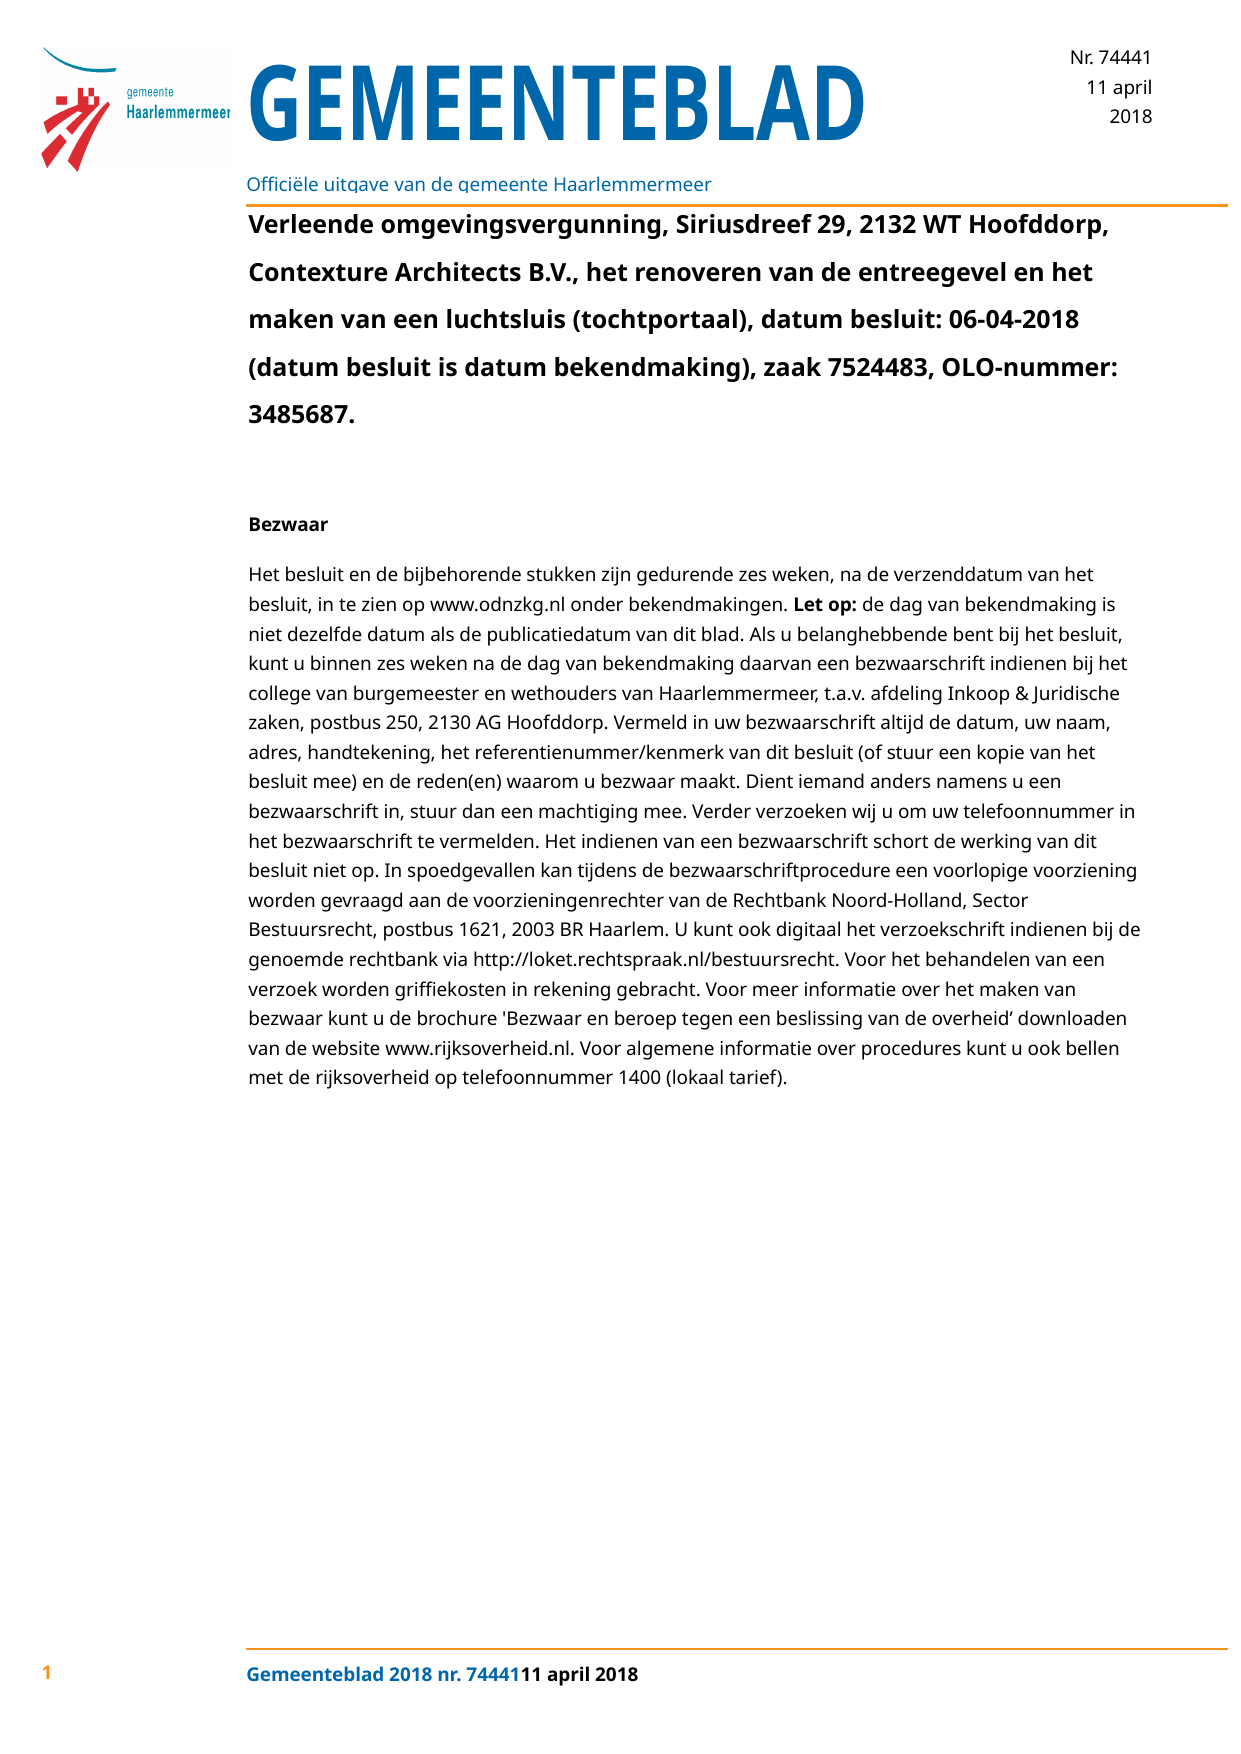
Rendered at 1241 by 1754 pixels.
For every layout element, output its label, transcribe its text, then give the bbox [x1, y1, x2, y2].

picture [41, 47, 231, 172]
text Bezwaar [248, 511, 1152, 537]
text Verleende omgevingsvergunning, Siriusdreef 29, 2132 WT Hoofddorp, Contexture Architects B.V., het renoveren van de entreegevel en het maken van een luchtsluis (tochtportaal), datum besluit: 06-04-2018 (datum besluit is datum bekendmaking), zaak 7524483, OLO-nummer: 3485687. [248, 207, 1152, 431]
text Het besluit en de bijbehorende stukken zijn gedurende zes weken, na de verzenddatum van het besluit, in te zien op www.odnzkg.nl onder bekendmakingen. Let op: de dag van bekendmaking is niet dezelfde datum als de publicatiedatum van dit blad. Als u belanghebbende bent bij het besluit, kunt u binnen zes weken na de dag van bekendmaking daarvan een bezwaarschrift indienen bij het college van burgemeester en wethouders van Haarlemmermeer, t.a.v. afdeling Inkoop & Juridische zaken, postbus 250, 2130 AG Hoofddorp. Vermeld in uw bezwaarschrift altijd de datum, uw naam, adres, handtekening, het referentienummer/kenmerk van dit besluit (of stuur een kopie van het besluit mee) en de reden(en) waarom u bezwaar maakt. Dient iemand anders namens u een bezwaarschrift in, stuur dan een machtiging mee. Verder verzoeken wij u om uw telefoonnummer in het bezwaarschrift te vermelden. Het indienen van een bezwaarschrift schort de werking van dit besluit niet op. In spoedgevallen kan tijdens de bezwaarschriftprocedure een voorlopige voorziening worden gevraagd aan de voorzieningenrechter van de Rechtbank Noord-Holland, Sector Bestuursrecht, postbus 1621, 2003 BR Haarlem. U kunt ook digitaal het verzoekschrift indienen bij de genoemde rechtbank via http://loket.rechtspraak.nl/bestuursrecht. Voor het behandelen van een verzoek worden griffiekosten in rekening gebracht. Voor meer informatie over het maken van bezwaar kunt u de brochure 'Bezwaar en beroep tegen een beslissing van de overheid’ downloaden van de website www.rijksoverheid.nl. Voor algemene informatie over procedures kunt u ook bellen met de rijksoverheid op telefoonnummer 1400 (lokaal tarief). [248, 562, 1152, 1090]
